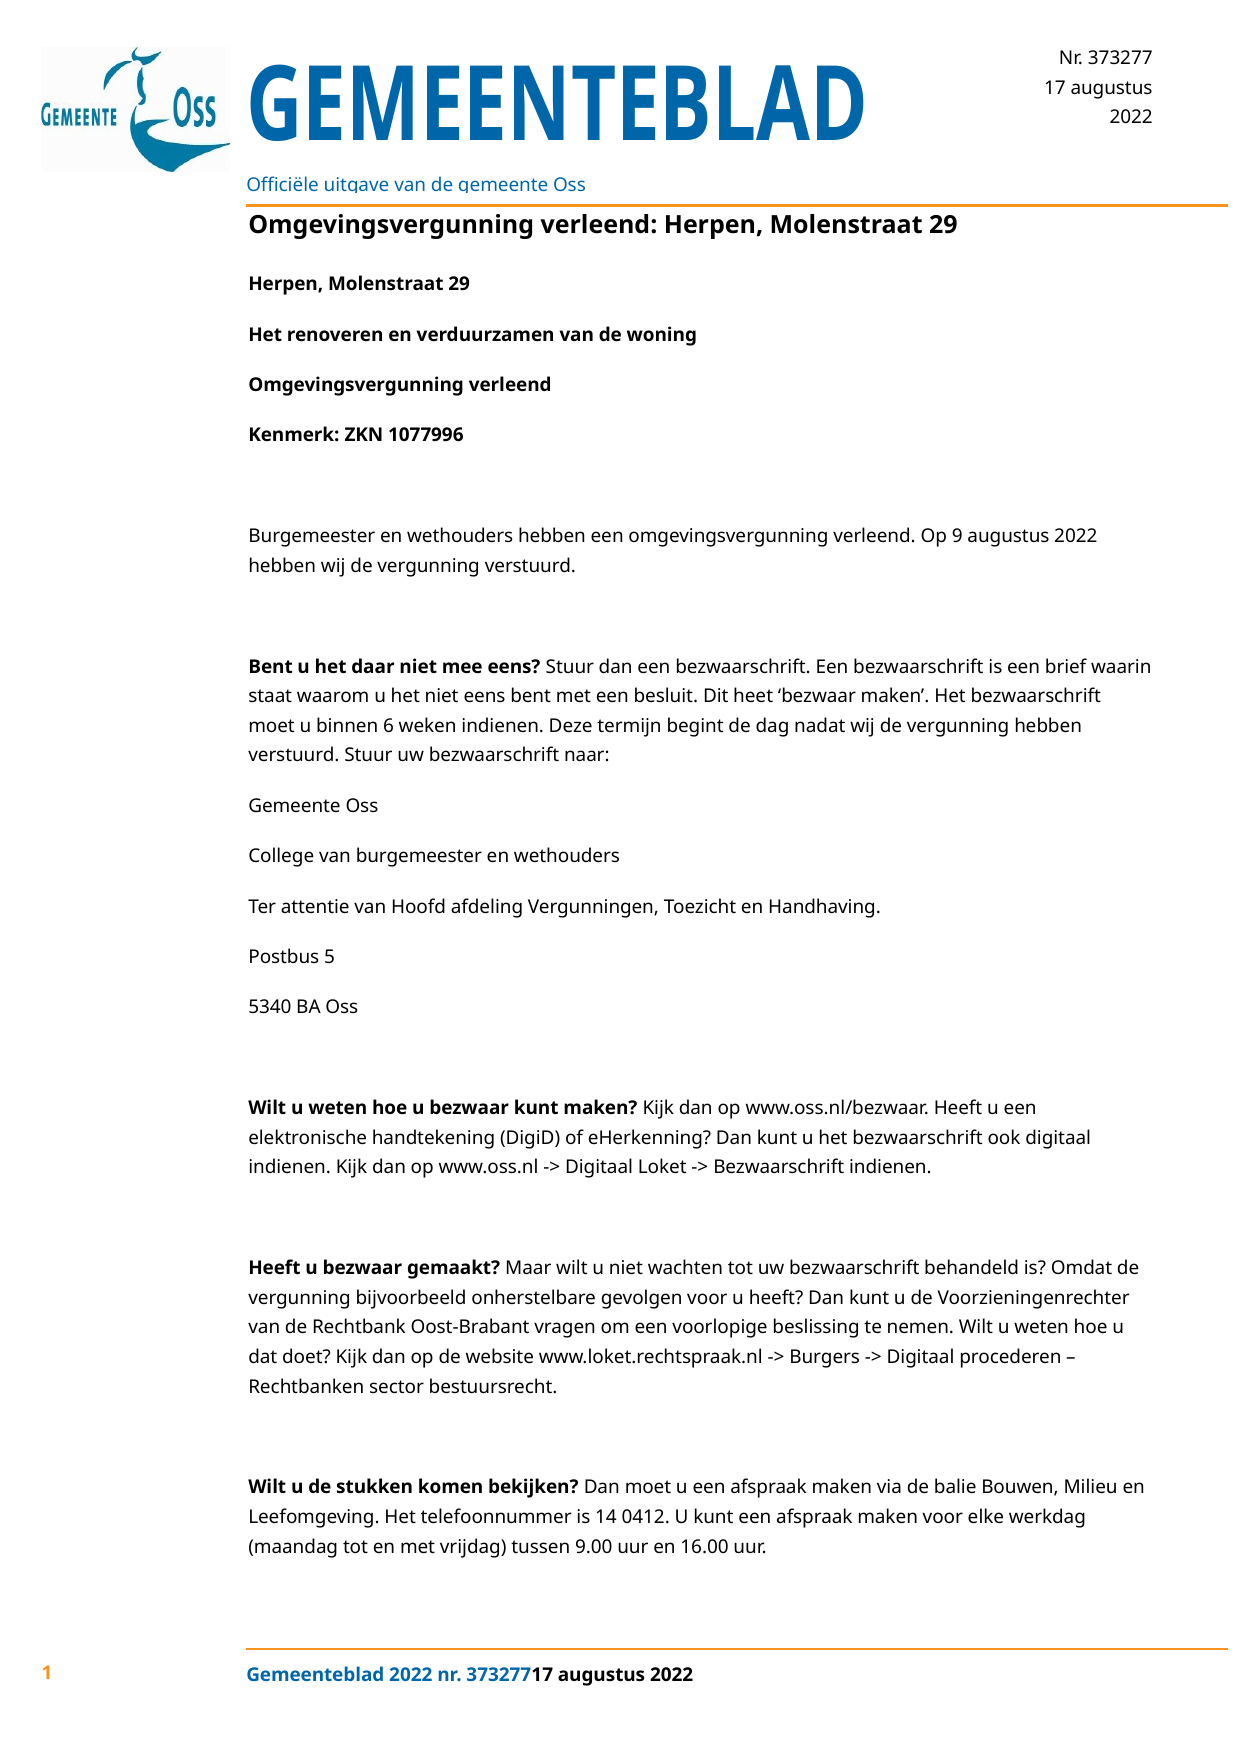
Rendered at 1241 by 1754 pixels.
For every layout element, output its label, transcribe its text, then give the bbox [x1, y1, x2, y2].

text Burgemeester en wethouders hebben een omgevingsvergunning verleend. Op 9 augustus 2022 hebben wij de vergunning verstuurd. [248, 522, 1152, 578]
text Herpen, Molenstraat 29 [248, 270, 1152, 296]
text College van burgemeester en wethouders [248, 842, 1152, 868]
text Het renoveren en verduurzamen van de woning [248, 321, 1152, 346]
picture [41, 47, 231, 172]
text Bent u het daar niet mee eens? Stuur dan een bezwaarschrift. Een bezwaarschrift is een brief waarin staat waarom u het niet eens bent met een besluit. Dit heet ‘bezwaar maken’. Het bezwaarschrift moet u binnen 6 weken indienen. Deze termijn begint de dag nadat wij de vergunning hebben verstuurd. Stuur uw bezwaarschrift naar: [248, 653, 1152, 767]
text Omgevingsvergunning verleend: Herpen, Molenstraat 29 [248, 207, 1152, 241]
text Ter attentie van Hoofd afdeling Vergunningen, Toezicht en Handhaving. [248, 893, 1152, 918]
text Kenmerk: ZKN 1077996 [248, 422, 1152, 447]
text Gemeente Oss [248, 792, 1152, 818]
text Omgevingsvergunning verleend [248, 371, 1152, 397]
text Heeft u bezwaar gemaakt? Maar wilt u niet wachten tot uw bezwaarschrift behandeld is? Omdat de vergunning bijvoorbeeld onherstelbare gevolgen voor u heeft? Dan kunt u de Voorzieningenrechter van de Rechtbank Oost-Brabant vragen om een voorlopige beslissing te nemen. Wilt u weten hoe u dat doet? Kijk dan op de website www.loket.rechtspraak.nl -> Burgers -> Digitaal procederen – Rechtbanken sector bestuursrecht. [248, 1254, 1152, 1398]
text 5340 BA Oss [248, 994, 1152, 1019]
text Wilt u de stukken komen bekijken? Dan moet u een afspraak maken via de balie Bouwen, Milieu en Leefomgeving. Het telefoonnummer is 14 0412. U kunt een afspraak maken voor elke werkdag (maandag tot en met vrijdag) tussen 9.00 uur en 16.00 uur. [248, 1474, 1152, 1558]
text Wilt u weten hoe u bezwaar kunt maken? Kijk dan op www.oss.nl/bezwaar. Heeft u een elektronische handtekening (DigiD) of eHerkenning? Dan kunt u het bezwaarschrift ook digitaal indienen. Kijk dan op www.oss.nl -> Digitaal Loket -> Bezwaarschrift indienen. [248, 1094, 1152, 1179]
text Postbus 5 [248, 943, 1152, 969]
